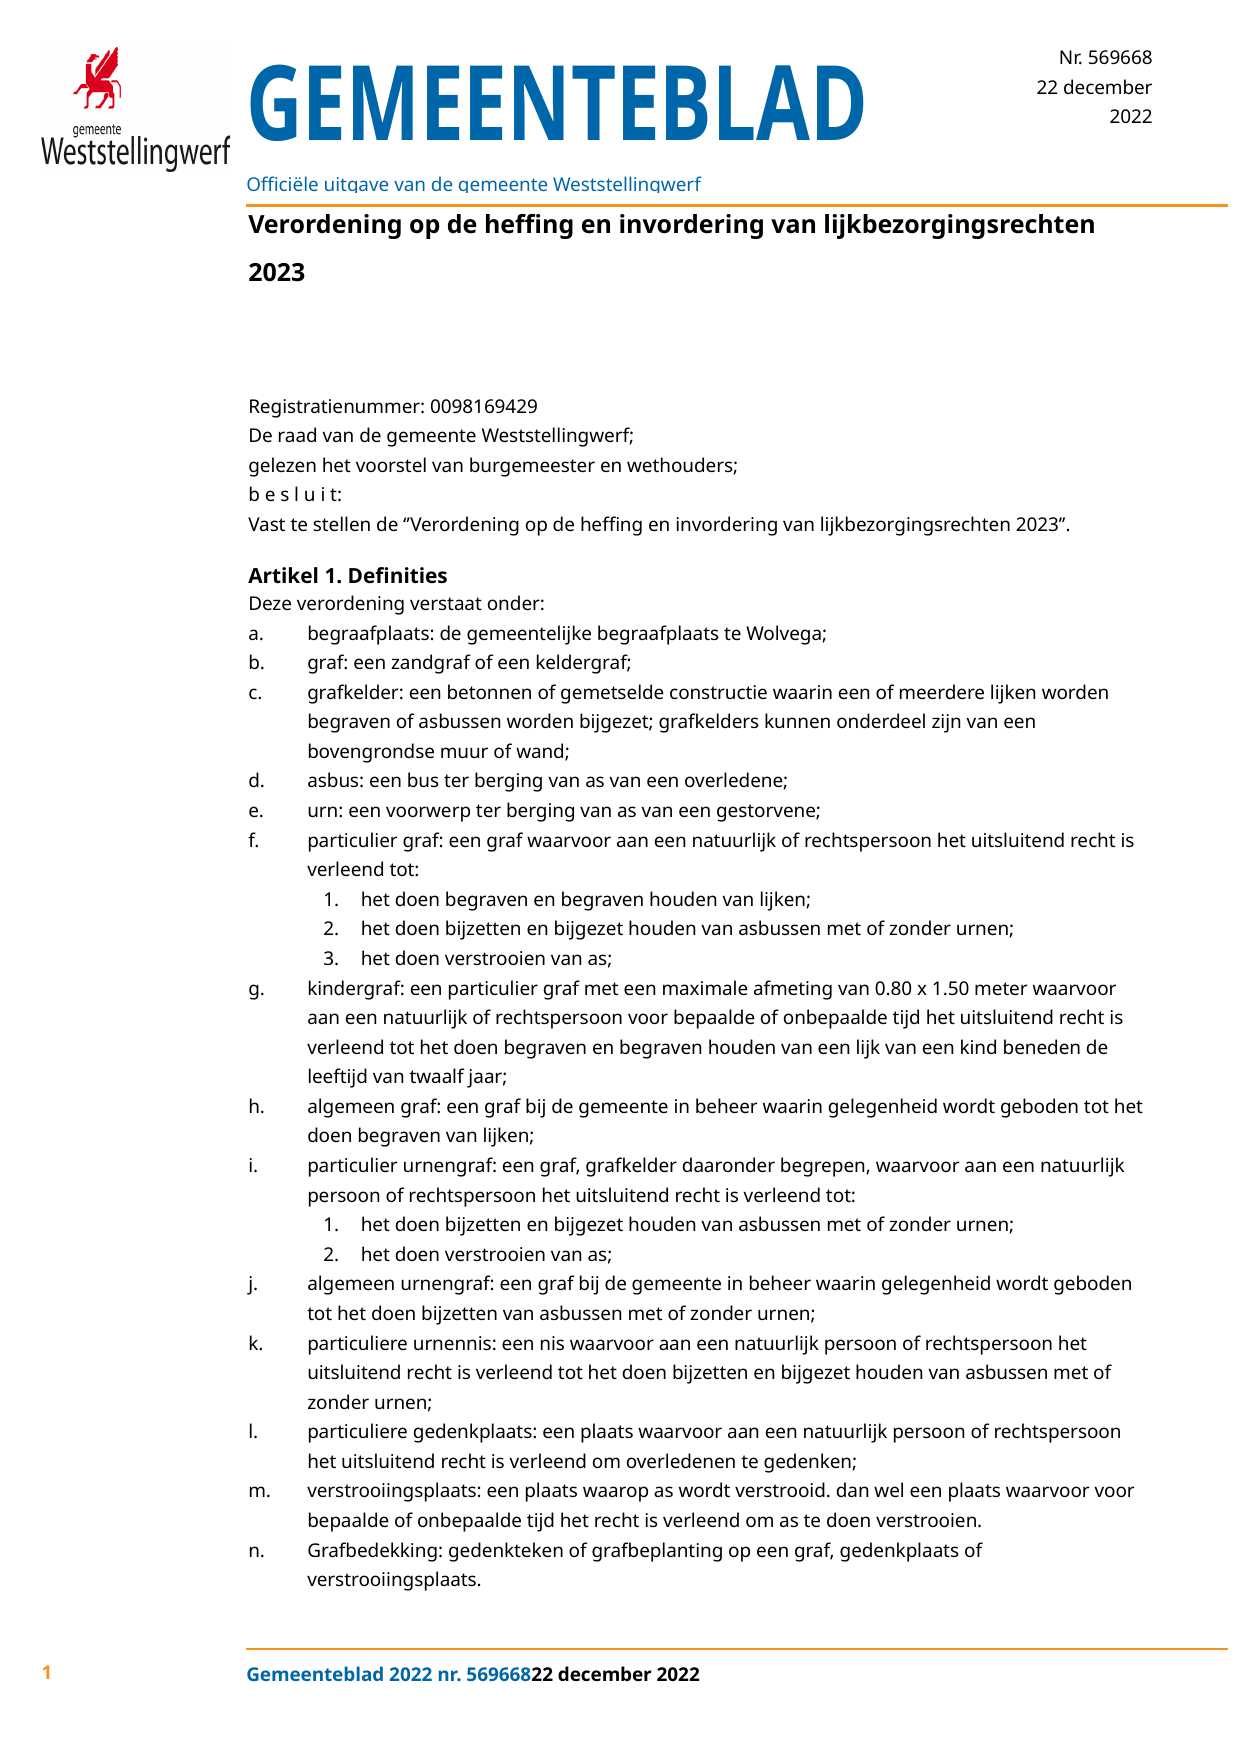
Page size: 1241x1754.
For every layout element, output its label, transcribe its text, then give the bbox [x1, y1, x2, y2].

list het doen verstrooien van as; [323, 1241, 1152, 1267]
list algemeen graf: een graf bij de gemeente in beheer waarin gelegenheid wordt geboden tot het doen begraven van lijken; [248, 1093, 1152, 1148]
list algemeen urnengraf: een graf bij de gemeente in beheer waarin gelegenheid wordt geboden tot het doen bijzetten van asbussen met of zonder urnen; [248, 1271, 1152, 1326]
list particulier urnengraf: een graf, grafkelder daaronder begrepen, waarvoor aan een natuurlijk persoon of rechtspersoon het uitsluitend recht is verleend tot: [248, 1152, 1152, 1207]
list kindergraf: een particulier graf met een maximale afmeting van 0.80 x 1.50 meter waarvoor aan een natuurlijk of rechtspersoon voor bepaalde of onbepaalde tijd het uitsluitend recht is verleend tot het doen begraven en begraven houden van een lijk van een kind beneden de leeftijd van twaalf jaar; [248, 975, 1152, 1089]
text Artikel 1. Definities [248, 562, 1152, 590]
list begraafplaats: de gemeentelijke begraafplaats te Wolvega; [248, 620, 1152, 645]
text gelezen het voorstel van burgemeester en wethouders; [248, 452, 1152, 478]
text De raad van de gemeente Weststellingwerf; [248, 422, 1152, 448]
list het doen begraven en begraven houden van lijken; [323, 886, 1152, 912]
list graf: een zandgraf of een keldergraf; [248, 649, 1152, 675]
text Deze verordening verstaat onder: [248, 590, 1152, 616]
text Registratienummer: 0098169429 [248, 393, 1152, 419]
list Grafbedekking: gedenkteken of grafbeplanting op een graf, gedenkplaats of verstrooiingsplaats. [248, 1537, 1152, 1592]
list het doen bijzetten en bijgezet houden van asbussen met of zonder urnen; [323, 1211, 1152, 1237]
list grafkelder: een betonnen of gemetselde constructie waarin een of meerdere lijken worden begraven of asbussen worden bijgezet; grafkelders kunnen onderdeel zijn van een bovengrondse muur of wand; [248, 679, 1152, 764]
list asbus: een bus ter berging van as van een overledene; [248, 768, 1152, 793]
text b e s l u i t: [248, 482, 1152, 507]
list particuliere urnennis: een nis waarvoor aan een natuurlijk persoon of rechtspersoon het uitsluitend recht is verleend tot het doen bijzetten en bijgezet houden van asbussen met of zonder urnen; [248, 1330, 1152, 1414]
list het doen bijzetten en bijgezet houden van asbussen met of zonder urnen; [323, 916, 1152, 941]
list verstrooiingsplaats: een plaats waarop as wordt verstrooid. dan wel een plaats waarvoor voor bepaalde of onbepaalde tijd het recht is verleend om as te doen verstrooien. [248, 1478, 1152, 1533]
picture [41, 47, 231, 172]
text Vast te stellen de ‘’Verordening op de heffing en invordering van lijkbezorgingsrechten 2023’’. [248, 511, 1152, 537]
list particulier graf: een graf waarvoor aan een natuurlijk of rechtspersoon het uitsluitend recht is verleend tot: [248, 827, 1152, 882]
list het doen verstrooien van as; [323, 945, 1152, 971]
list urn: een voorwerp ter berging van as van een gestorvene; [248, 797, 1152, 823]
text Verordening op de heffing en invordering van lijkbezorgingsrechten 2023 [248, 207, 1152, 288]
list particuliere gedenkplaats: een plaats waarvoor aan een natuurlijk persoon of rechtspersoon het uitsluitend recht is verleend om overledenen te gedenken; [248, 1418, 1152, 1474]
